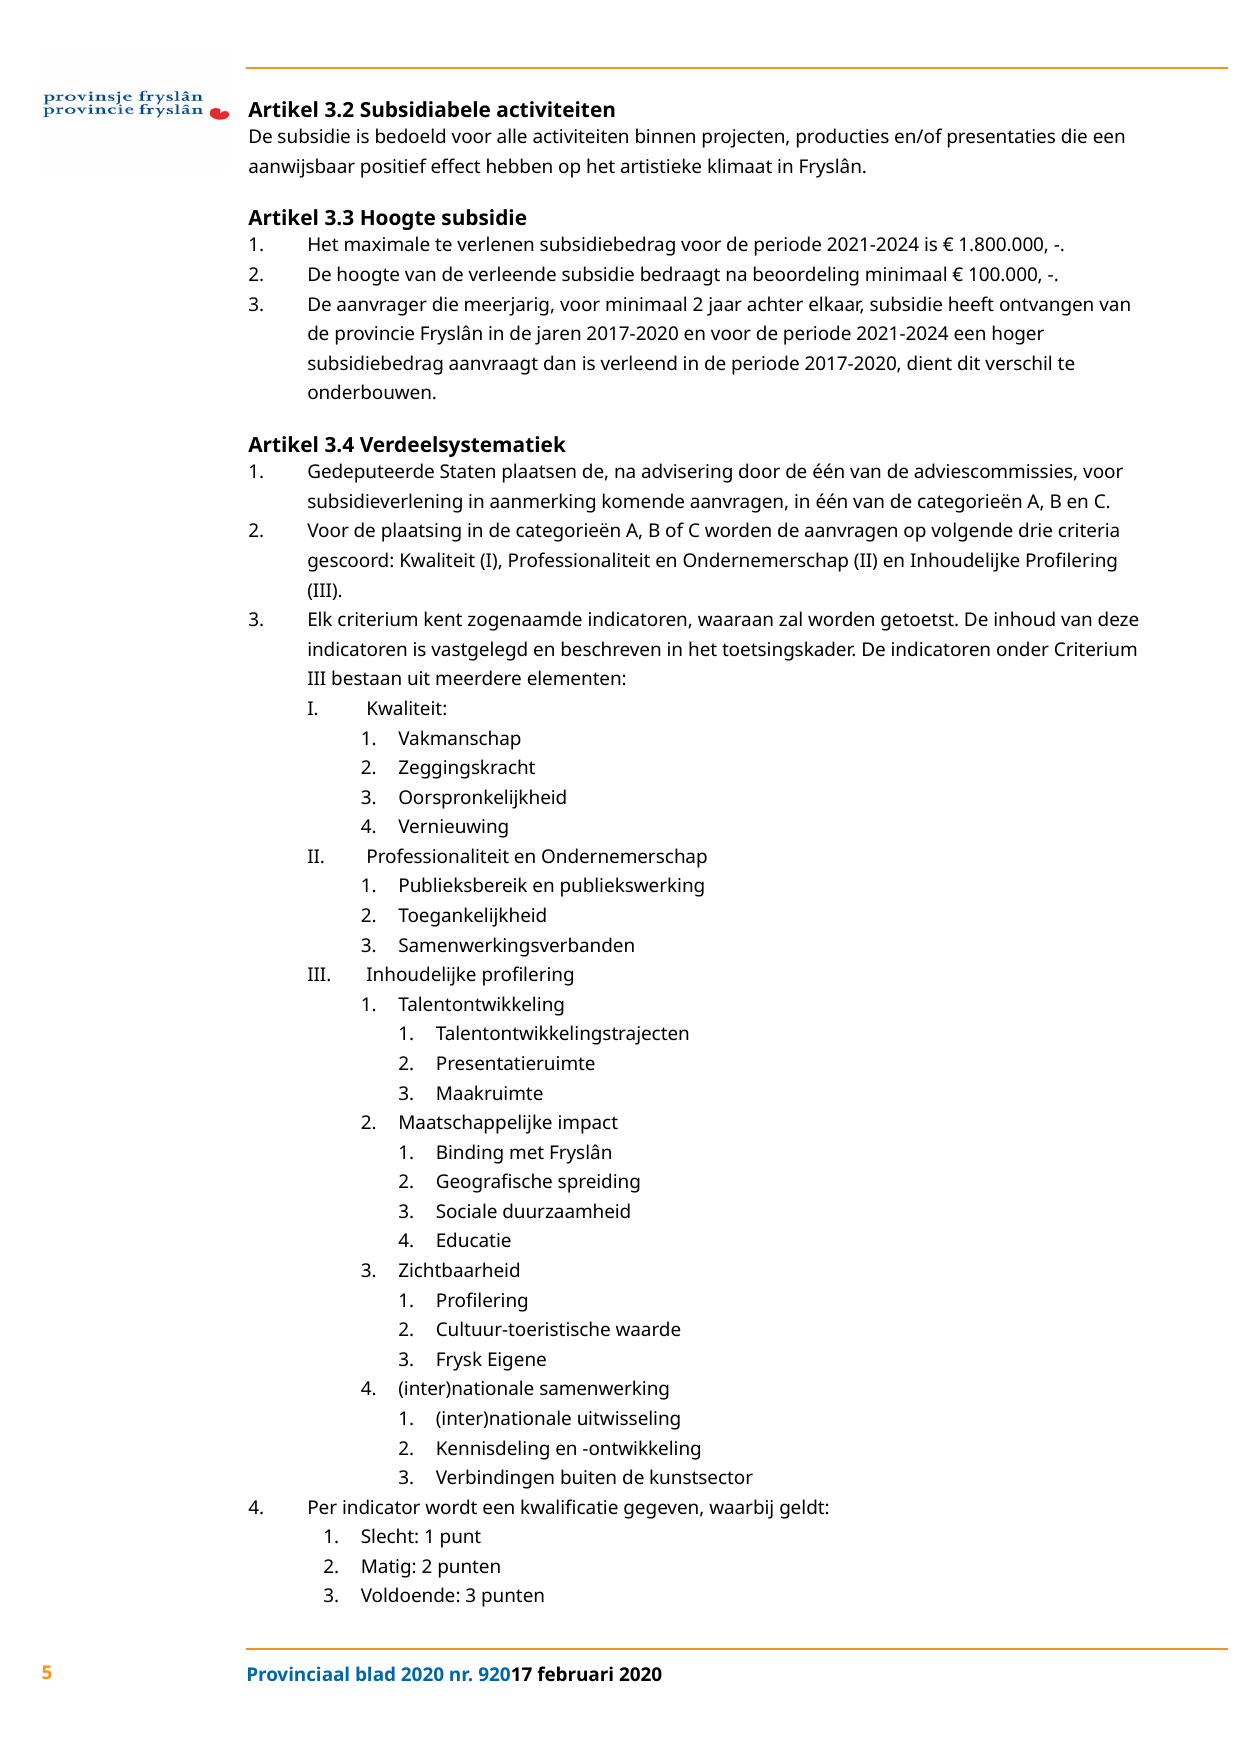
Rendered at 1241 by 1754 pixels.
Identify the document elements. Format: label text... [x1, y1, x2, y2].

list Frysk Eigene [398, 1346, 1152, 1372]
list Toegankelijkheid [361, 902, 1152, 928]
list Cultuur-toeristische waarde [398, 1316, 1152, 1342]
list Matig: 2 punten [323, 1553, 1152, 1579]
list Voor de plaatsing in de categorieën A, B of C worden de aanvragen op volgende drie criteria gescoord: Kwaliteit (I), Professionaliteit en Ondernemerschap (II) en Inhoudelijke Profilering (III). [248, 518, 1152, 602]
list Kwaliteit: [307, 695, 1152, 721]
list De aanvrager die meerjarig, voor minimaal 2 jaar achter elkaar, subsidie heeft ontvangen van de provincie Fryslân in de jaren 2017-2020 en voor de periode 2021-2024 een hoger subsidiebedrag aanvraagt dan is verleend in de periode 2017-2020, dient dit verschil te onderbouwen. [248, 291, 1152, 405]
list Maatschappelijke impact [361, 1109, 1152, 1135]
list Voldoende: 3 punten [323, 1583, 1152, 1608]
list Professionaliteit en Ondernemerschap [307, 843, 1152, 869]
list Verbindingen buiten de kunstsector [398, 1464, 1152, 1490]
list Talentontwikkelingstrajecten [398, 1021, 1152, 1046]
list Samenwerkingsverbanden [361, 932, 1152, 957]
list (inter)nationale samenwerking [361, 1376, 1152, 1401]
list Geografische spreiding [398, 1168, 1152, 1194]
list Profilering [398, 1287, 1152, 1312]
list Binding met Fryslân [398, 1139, 1152, 1164]
list Vernieuwing [361, 813, 1152, 839]
list (inter)nationale uitwisseling [398, 1405, 1152, 1431]
list Kennisdeling en -ontwikkeling [398, 1435, 1152, 1460]
list Zeggingskracht [361, 754, 1152, 780]
text De subsidie is bedoeld voor alle activiteiten binnen projecten, producties en/of presentaties die een aanwijsbaar positief effect hebben op het artistieke klimaat in Fryslân. [248, 123, 1152, 178]
list De hoogte van de verleende subsidie bedraagt na beoordeling minimaal € 100.000, -. [248, 261, 1152, 287]
list Het maximale te verlenen subsidiebedrag voor de periode 2021-2024 is € 1.800.000, -. [248, 232, 1152, 257]
list Inhoudelijke profilering [307, 961, 1152, 987]
text Artikel 3.2 Subsidiabele activiteiten [248, 95, 1152, 123]
list Sociale duurzaamheid [398, 1198, 1152, 1224]
picture [41, 47, 231, 172]
list Talentontwikkeling [361, 991, 1152, 1017]
list Maakruimte [398, 1080, 1152, 1105]
list Slecht: 1 punt [323, 1523, 1152, 1549]
text Artikel 3.3 Hoogte subsidie [248, 203, 1152, 232]
list Zichtbaarheid [361, 1257, 1152, 1283]
list Oorspronkelijkheid [361, 784, 1152, 809]
list Publieksbereik en publiekswerking [361, 873, 1152, 898]
list Per indicator wordt een kwalificatie gegeven, waarbij geldt: [248, 1494, 1152, 1519]
list Gedeputeerde Staten plaatsen de, na advisering door de één van de adviescommissies, voor subsidieverlening in aanmerking komende aanvragen, in één van de categorieën A, B en C. [248, 458, 1152, 514]
list Elk criterium kent zogenaamde indicatoren, waaraan zal worden getoetst. De inhoud van deze indicatoren is vastgelegd en beschreven in het toetsingskader. De indicatoren onder Criterium III bestaan uit meerdere elementen: [248, 606, 1152, 691]
list Educatie [398, 1228, 1152, 1253]
text Artikel 3.4 Verdeelsystematiek [248, 430, 1152, 458]
list Presentatieruimte [398, 1050, 1152, 1076]
list Vakmanschap [361, 725, 1152, 750]
